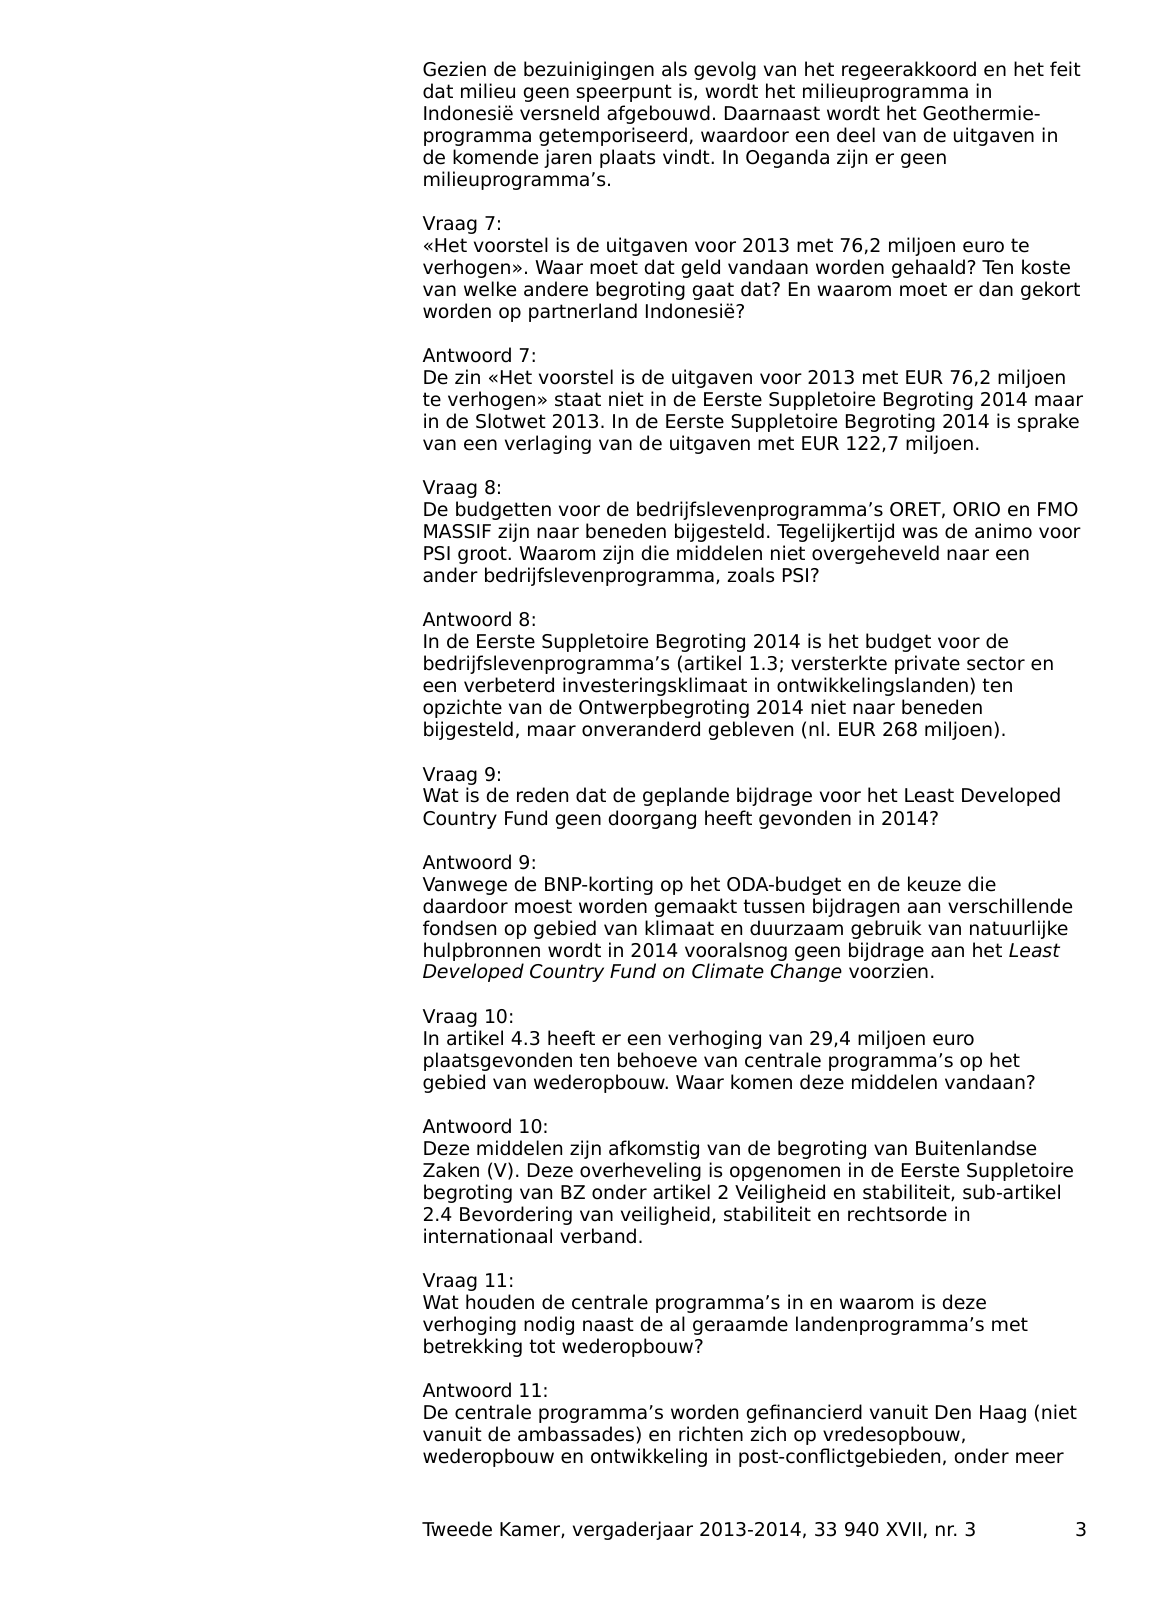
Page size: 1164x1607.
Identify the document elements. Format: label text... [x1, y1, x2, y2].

text De budgetten voor de bedrijfslevenprogramma’s ORET, ORIO en FMO MASSIF zijn naar beneden bijgesteld. Tegelijkertijd was de animo voor PSI groot. Waarom zijn die middelen niet overgeheveld naar een ander bedrijfslevenprogramma, zoals PSI? [422, 499, 1087, 587]
text Wat is de reden dat de geplande bijdrage voor het Least Developed Country Fund geen doorgang heeft gevonden in 2014? [422, 785, 1087, 829]
text Wat houden de centrale programma’s in en waarom is deze verhoging nodig naast de al geraamde landenprogramma’s met betrekking tot wederopbouw? [422, 1292, 1087, 1358]
text Vraag 11: [422, 1270, 1087, 1292]
text Vanwege de BNP-korting op het ODA-budget en de keuze die daardoor moest worden gemaakt tussen bijdragen aan verschillende fondsen op gebied van klimaat en duurzaam gebruik van natuurlijke hulpbronnen wordt in 2014 vooralsnog geen bijdrage aan het Least Developed Country Fund on Climate Change voorzien. [422, 873, 1087, 983]
text Antwoord 7: [422, 345, 1087, 367]
text Gezien de bezuinigingen als gevolg van het regeerakkoord en het feit dat milieu geen speerpunt is, wordt het milieuprogramma in Indonesië versneld afgebouwd. Daarnaast wordt het Geothermie-programma getemporiseerd, waardoor een deel van de uitgaven in de komende jaren plaats vindt. In Oeganda zijn er geen milieuprogramma’s. [422, 59, 1087, 191]
text Antwoord 11: [422, 1380, 1087, 1402]
text «Het voorstel is de uitgaven voor 2013 met 76,2 miljoen euro te verhogen». Waar moet dat geld vandaan worden gehaald? Ten koste van welke andere begroting gaat dat? En waarom moet er dan gekort worden op partnerland Indonesië? [422, 235, 1087, 323]
text Antwoord 8: [422, 609, 1087, 631]
text Vraag 9: [422, 763, 1087, 785]
text De centrale programma’s worden gefinancierd vanuit Den Haag (niet vanuit de ambassades) en richten zich op vredesopbouw, wederopbouw en ontwikkeling in post-conflictgebieden, onder meer [422, 1402, 1087, 1468]
text De zin «Het voorstel is de uitgaven voor 2013 met EUR 76,2 miljoen te verhogen» staat niet in de Eerste Suppletoire Begroting 2014 maar in de Slotwet 2013. In de Eerste Suppletoire Begroting 2014 is sprake van een verlaging van de uitgaven met EUR 122,7 miljoen. [422, 367, 1087, 455]
text Antwoord 10: [422, 1116, 1087, 1138]
text In de Eerste Suppletoire Begroting 2014 is het budget voor de bedrijfslevenprogramma’s (artikel 1.3; versterkte private sector en een verbeterd investeringsklimaat in ontwikkelingslanden) ten opzichte van de Ontwerpbegroting 2014 niet naar beneden bijgesteld, maar onveranderd gebleven (nl. EUR 268 miljoen). [422, 631, 1087, 741]
text Antwoord 9: [422, 852, 1087, 873]
text In artikel 4.3 heeft er een verhoging van 29,4 miljoen euro plaatsgevonden ten behoeve van centrale programma’s op het gebied van wederopbouw. Waar komen deze middelen vandaan? [422, 1028, 1087, 1093]
text Vraag 8: [422, 477, 1087, 499]
text Vraag 10: [422, 1006, 1087, 1028]
text Vraag 7: [422, 213, 1087, 235]
text Deze middelen zijn afkomstig van de begroting van Buitenlandse Zaken (V). Deze overheveling is opgenomen in de Eerste Suppletoire begroting van BZ onder artikel 2 Veiligheid en stabiliteit, sub-artikel 2.4 Bevordering van veiligheid, stabiliteit en rechtsorde in internationaal verband. [422, 1138, 1087, 1248]
